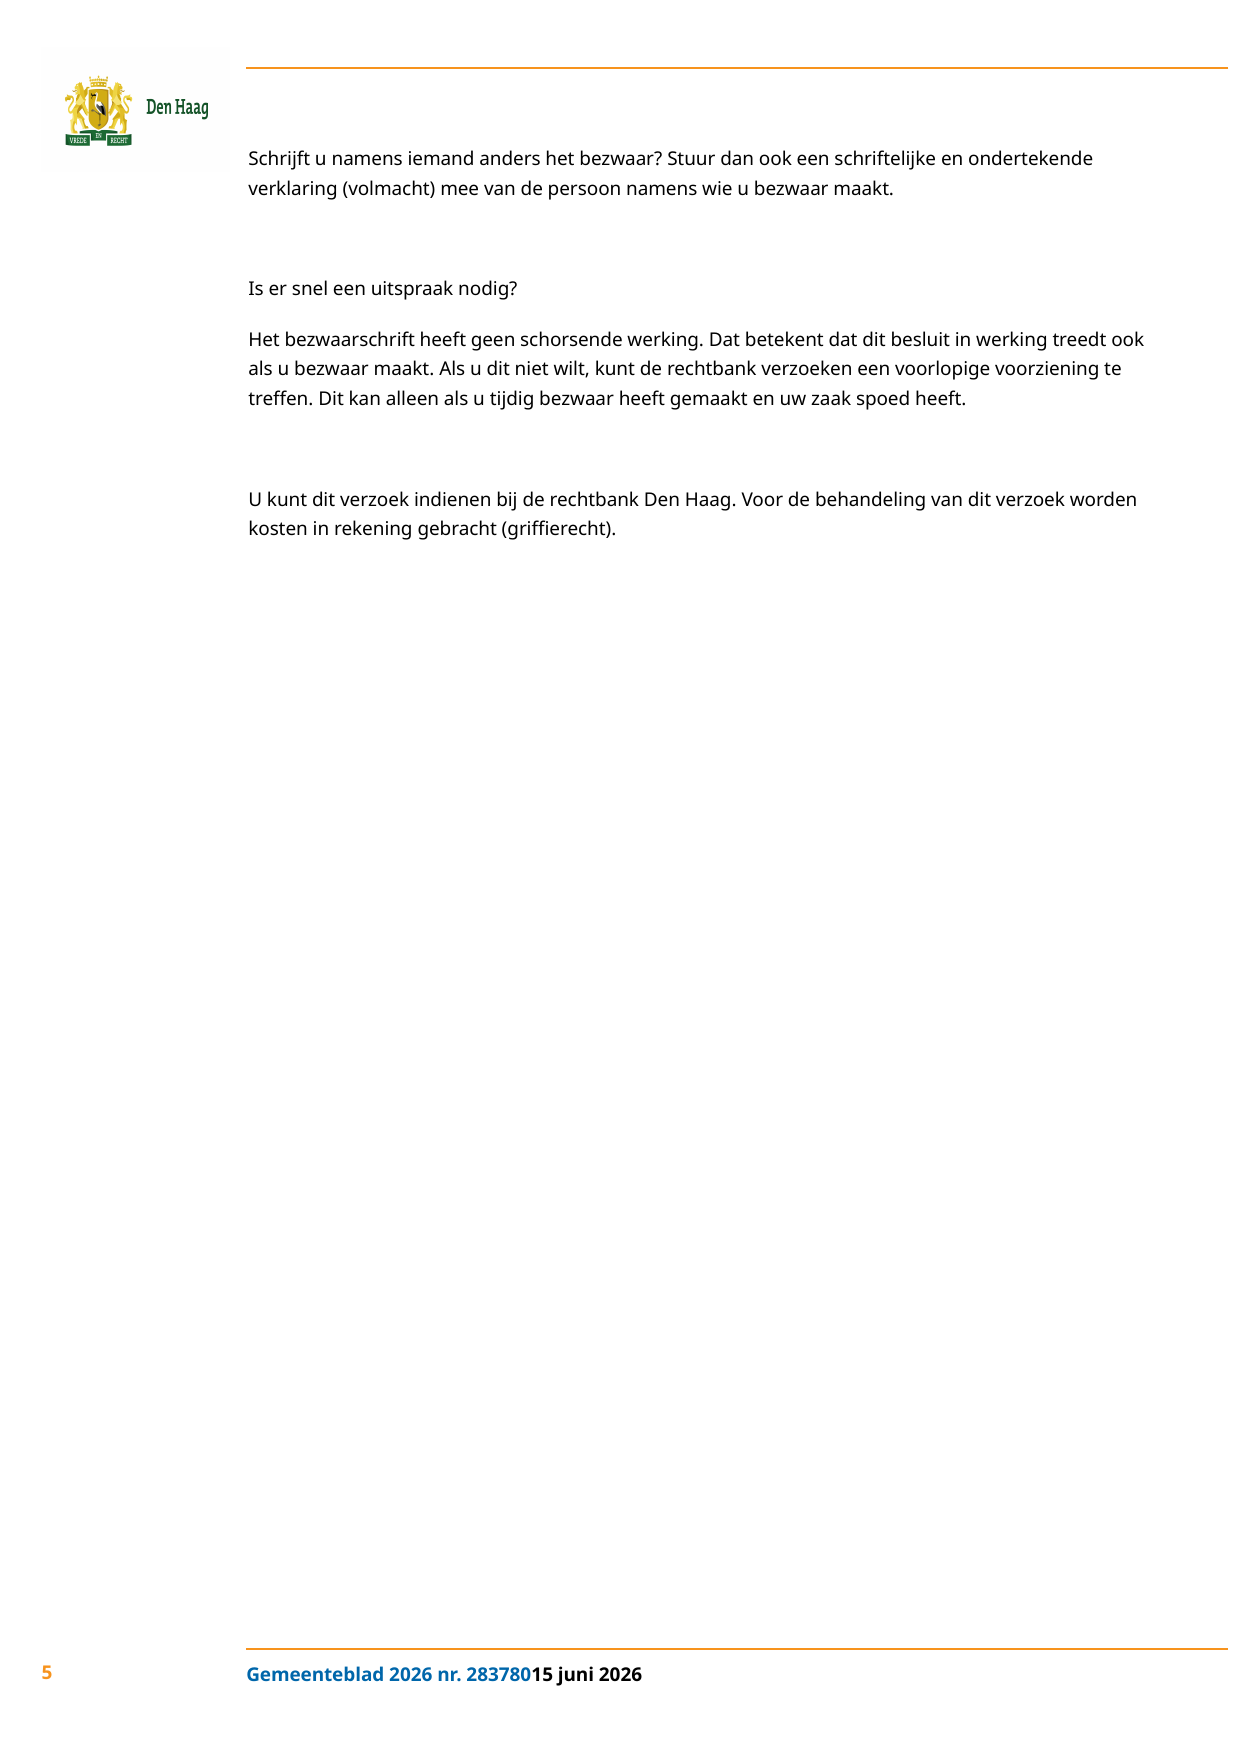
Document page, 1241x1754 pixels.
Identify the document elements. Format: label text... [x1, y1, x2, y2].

text Schrijft u namens iemand anders het bezwaar? Stuur dan ook een schriftelijke en ondertekende verklaring (volmacht) mee van de persoon namens wie u bezwaar maakt. [248, 145, 1152, 201]
text Is er snel een uitspraak nodig? [248, 276, 1152, 301]
text U kunt dit verzoek indienen bij de rechtbank Den Haag. Voor de behandeling van dit verzoek worden kosten in rekening gebracht (griffierecht). [248, 486, 1152, 541]
text Het bezwaarschrift heeft geen schorsende werking. Dat betekent dat dit besluit in werking treedt ook als u bezwaar maakt. Als u dit niet wilt, kunt de rechtbank verzoeken een voorlopige voorziening te treffen. Dit kan alleen als u tijdig bezwaar heeft gemaakt en uw zaak spoed heeft. [248, 326, 1152, 411]
picture [41, 47, 231, 172]
